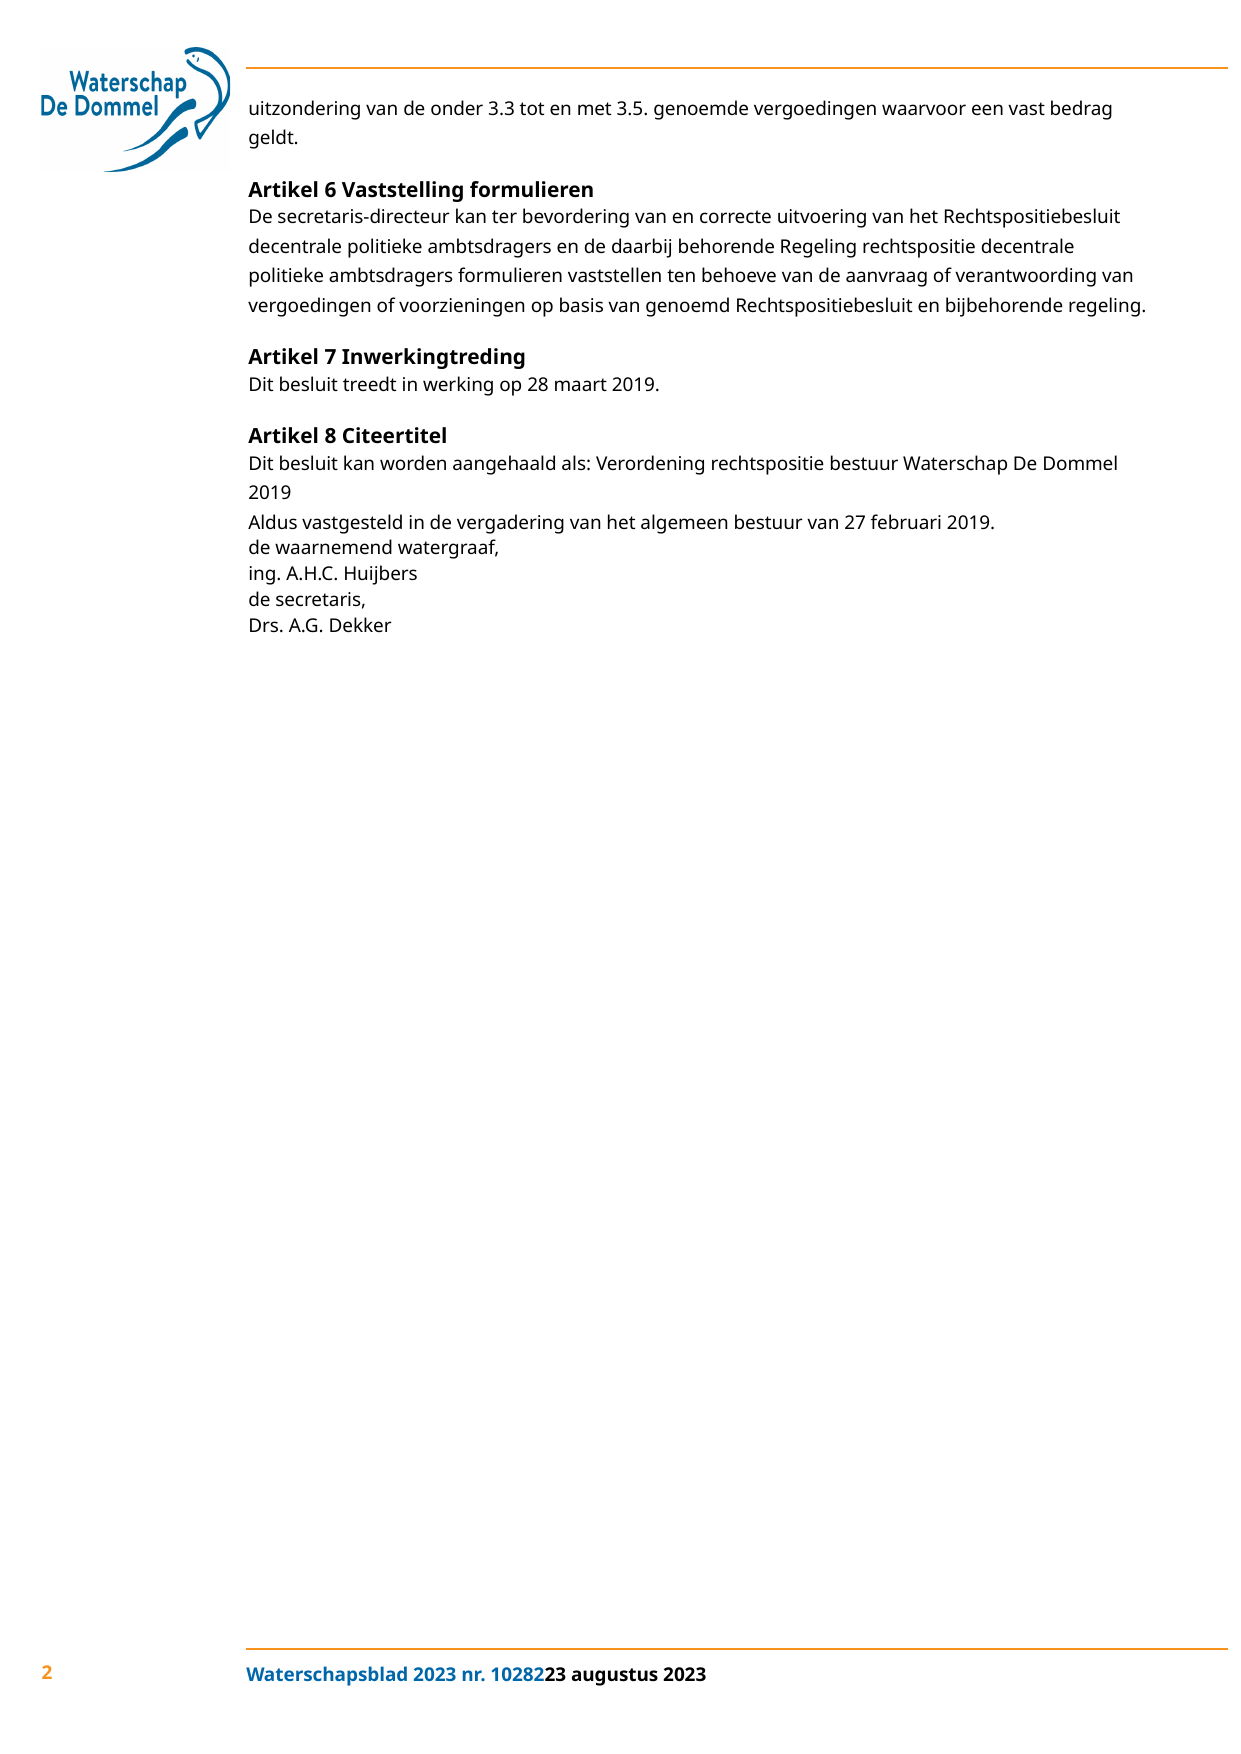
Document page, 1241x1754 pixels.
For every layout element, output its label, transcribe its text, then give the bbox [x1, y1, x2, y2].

text Drs. A.G. Dekker [248, 612, 1152, 637]
text Artikel 6 Vaststelling formulieren [248, 175, 1152, 203]
text Artikel 7 Inwerkingtreding [248, 342, 1152, 371]
text de secretaris, [248, 586, 1152, 612]
text de waarnemend watergraaf, [248, 534, 1152, 560]
text Dit besluit kan worden aangehaald als: Verordening rechtspositie bestuur Waterschap De Dommel 2019 [248, 450, 1152, 505]
text Artikel 8 Citeertitel [248, 421, 1152, 450]
text De secretaris-directeur kan ter bevordering van en correcte uitvoering van het Rechtspositiebesluit decentrale politieke ambtsdragers en de daarbij behorende Regeling rechtspositie decentrale politieke ambtsdragers formulieren vaststellen ten behoeve van de aanvraag of verantwoording van vergoedingen of voorzieningen op basis van genoemd Rechtspositiebesluit en bijbehorende regeling. [248, 203, 1152, 318]
text ing. A.H.C. Huijbers [248, 560, 1152, 586]
text Dit besluit treedt in werking op 28 maart 2019. [248, 371, 1152, 397]
text Aldus vastgesteld in de vergadering van het algemeen bestuur van 27 februari 2019. [248, 509, 1152, 534]
picture [41, 47, 231, 172]
picture [198, 118, 210, 131]
picture [204, 47, 231, 76]
text uitzondering van de onder 3.3 tot en met 3.5. genoemde vergoedingen waarvoor een vast bedrag geldt. [248, 95, 1152, 150]
picture [45, 99, 51, 111]
